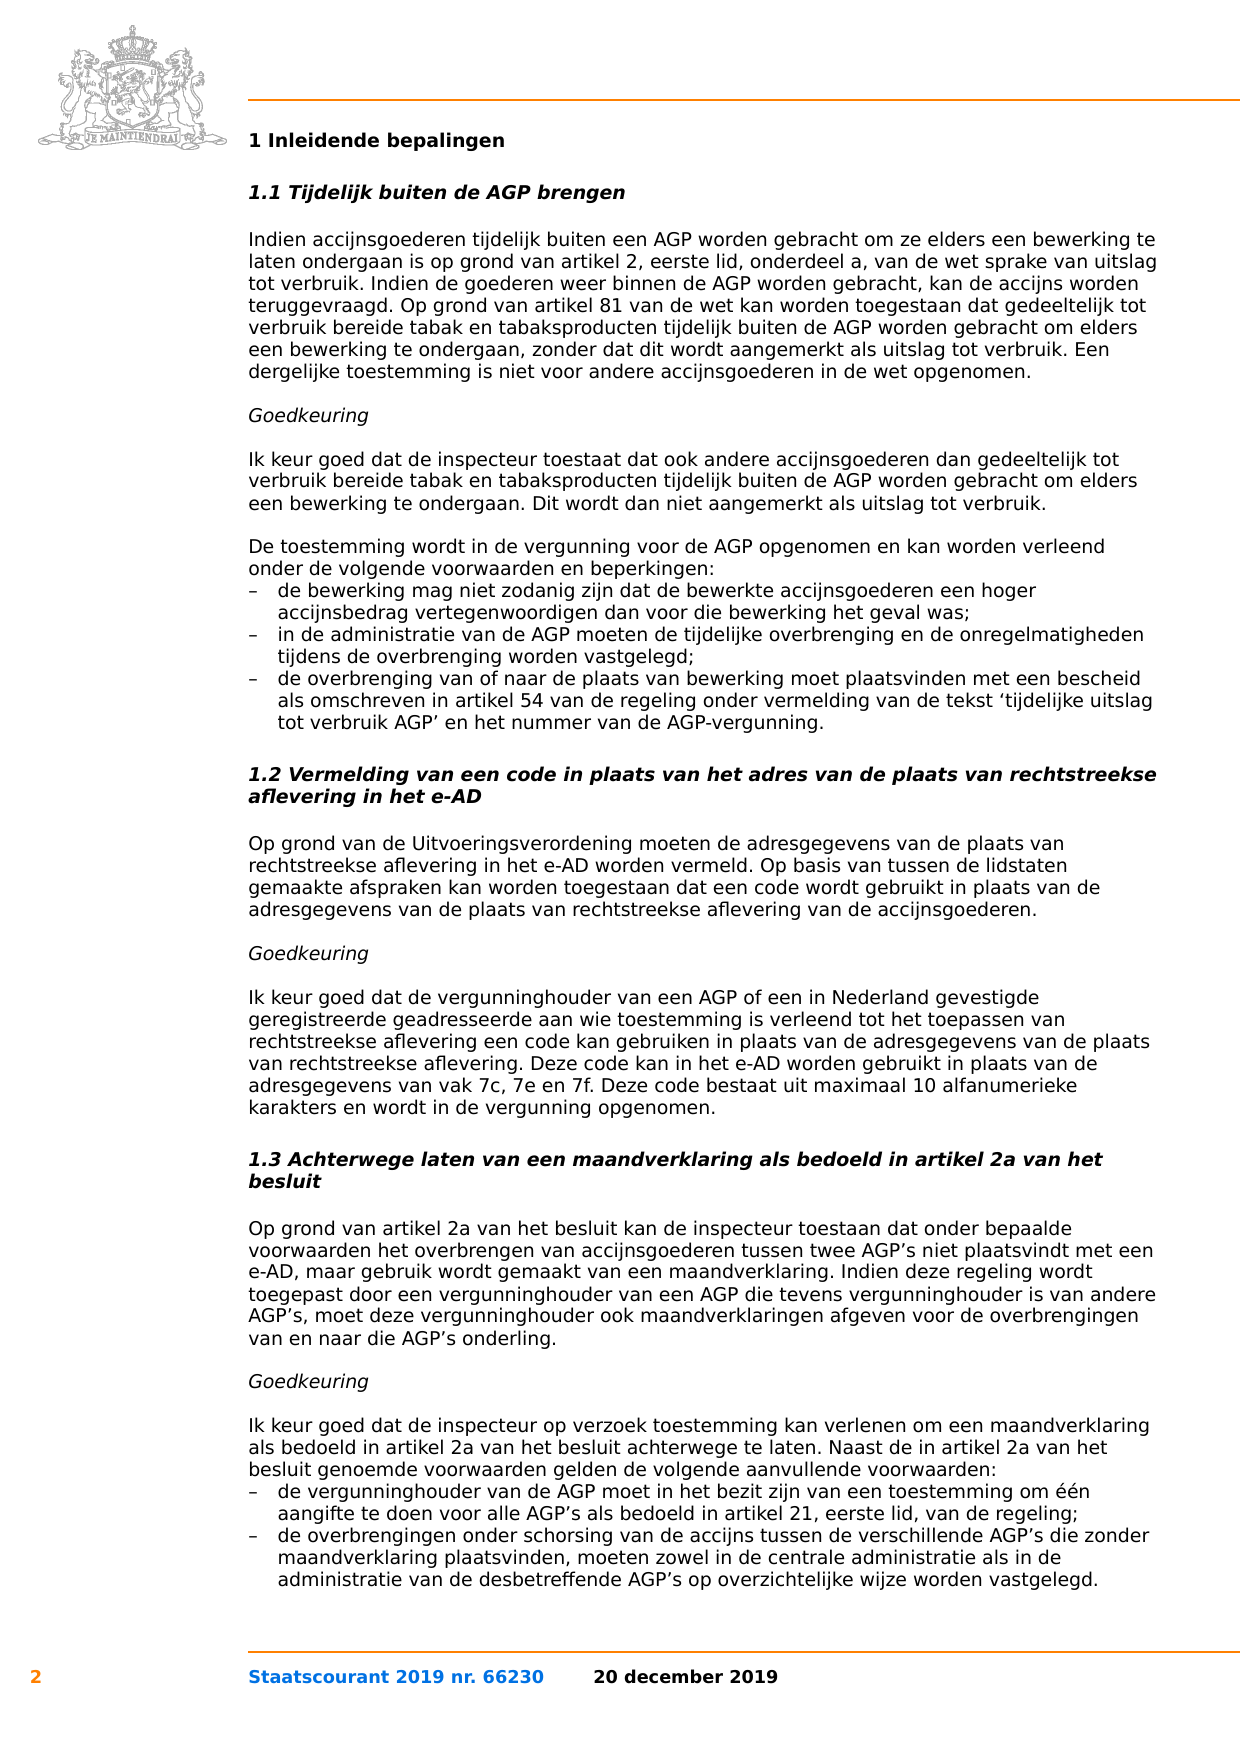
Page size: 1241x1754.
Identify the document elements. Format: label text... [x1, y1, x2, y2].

text Ik keur goed dat de inspecteur op verzoek toestemming kan verlenen om een maandverklaring als bedoeld in artikel 2a van het besluit achterwege te laten. Naast de in artikel 2a van het besluit genoemde voorwaarden gelden de volgende aanvullende voorwaarden: [248, 1415, 1163, 1481]
subtitle 1 Inleidende bepalingen [248, 130, 1163, 152]
text Ik keur goed dat de inspecteur toestaat dat ook andere accijnsgoederen dan gedeeltelijk tot verbruik bereide tabak en tabaksproducten tijdelijk buiten de AGP worden gebracht om elders een bewerking te ondergaan. Dit wordt dan niet aangemerkt als uitslag tot verbruik. [248, 448, 1163, 514]
subtitle 1.2 Vermelding van een code in plaats van het adres van de plaats van rechtstreekse aflevering in het e-AD [248, 764, 1163, 808]
text – de bewerking mag niet zodanig zijn dat de bewerkte accijnsgoederen een hoger accijnsbedrag vertegenwoordigen dan voor die bewerking het geval was; [248, 580, 1163, 624]
text – de overbrenging van of naar de plaats van bewerking moet plaatsvinden met een bescheid als omschreven in artikel 54 van de regeling onder vermelding van de tekst ‘tijdelijke uitslag tot verbruik AGP’ en het nummer van de AGP-vergunning. [248, 668, 1163, 734]
text Op grond van de Uitvoeringsverordening moeten de adresgegevens van de plaats van rechtstreekse aflevering in het e-AD worden vermeld. Op basis van tussen de lidstaten gemaakte afspraken kan worden toegestaan dat een code wordt gebruikt in plaats van de adresgegevens van de plaats van rechtstreekse aflevering van de accijnsgoederen. [248, 833, 1163, 921]
text Indien accijnsgoederen tijdelijk buiten een AGP worden gebracht om ze elders een bewerking te laten ondergaan is op grond van artikel 2, eerste lid, onderdeel a, van de wet sprake van uitslag tot verbruik. Indien de goederen weer binnen de AGP worden gebracht, kan de accijns worden teruggevraagd. Op grond van artikel 81 van de wet kan worden toegestaan dat gedeeltelijk tot verbruik bereide tabak en tabaksproducten tijdelijk buiten de AGP worden gebracht om elders een bewerking te ondergaan, zonder dat dit wordt aangemerkt als uitslag tot verbruik. Een dergelijke toestemming is niet voor andere accijnsgoederen in de wet opgenomen. [248, 229, 1163, 383]
text Ik keur goed dat de vergunninghouder van een AGP of een in Nederland gevestigde geregistreerde geadresseerde aan wie toestemming is verleend tot het toepassen van rechtstreekse aflevering een code kan gebruiken in plaats van de adresgegevens van de plaats van rechtstreekse aflevering. Deze code kan in het e-AD worden gebruikt in plaats van de adresgegevens van vak 7c, 7e en 7f. Deze code bestaat uit maximaal 10 alfanumerieke karakters en wordt in de vergunning opgenomen. [248, 987, 1163, 1118]
text – in de administratie van de AGP moeten de tijdelijke overbrenging en de onregelmatigheden tijdens de overbrenging worden vastgelegd; [248, 624, 1163, 668]
text De toestemming wordt in de vergunning voor de AGP opgenomen en kan worden verleend onder de volgende voorwaarden en beperkingen: [248, 536, 1163, 580]
text Op grond van artikel 2a van het besluit kan de inspecteur toestaan dat onder bepaalde voorwaarden het overbrengen van accijnsgoederen tussen twee AGP’s niet plaatsvindt met een e-AD, maar gebruik wordt gemaakt van een maandverklaring. Indien deze regeling wordt toegepast door een vergunninghouder van een AGP die tevens vergunninghouder is van andere AGP’s, moet deze vergunninghouder ook maandverklaringen afgeven voor de overbrengingen van en naar die AGP’s onderling. [248, 1217, 1163, 1349]
subtitle 1.3 Achterwege laten van een maandverklaring als bedoeld in artikel 2a van het besluit [248, 1148, 1163, 1192]
picture [38, 25, 227, 150]
text – de overbrengingen onder schorsing van de accijns tussen de verschillende AGP’s die zonder maandverklaring plaatsvinden, moeten zowel in de centrale administratie als in de administratie van de desbetreffende AGP’s op overzichtelijke wijze worden vastgelegd. [248, 1525, 1163, 1591]
subtitle Goedkeuring [248, 404, 1163, 427]
text – de vergunninghouder van de AGP moet in het bezit zijn van een toestemming om één aangifte te doen voor alle AGP’s als bedoeld in artikel 21, eerste lid, van de regeling; [248, 1481, 1163, 1525]
subtitle Goedkeuring [248, 943, 1163, 965]
subtitle 1.1 Tijdelijk buiten de AGP brengen [248, 182, 1163, 204]
subtitle Goedkeuring [248, 1371, 1163, 1393]
